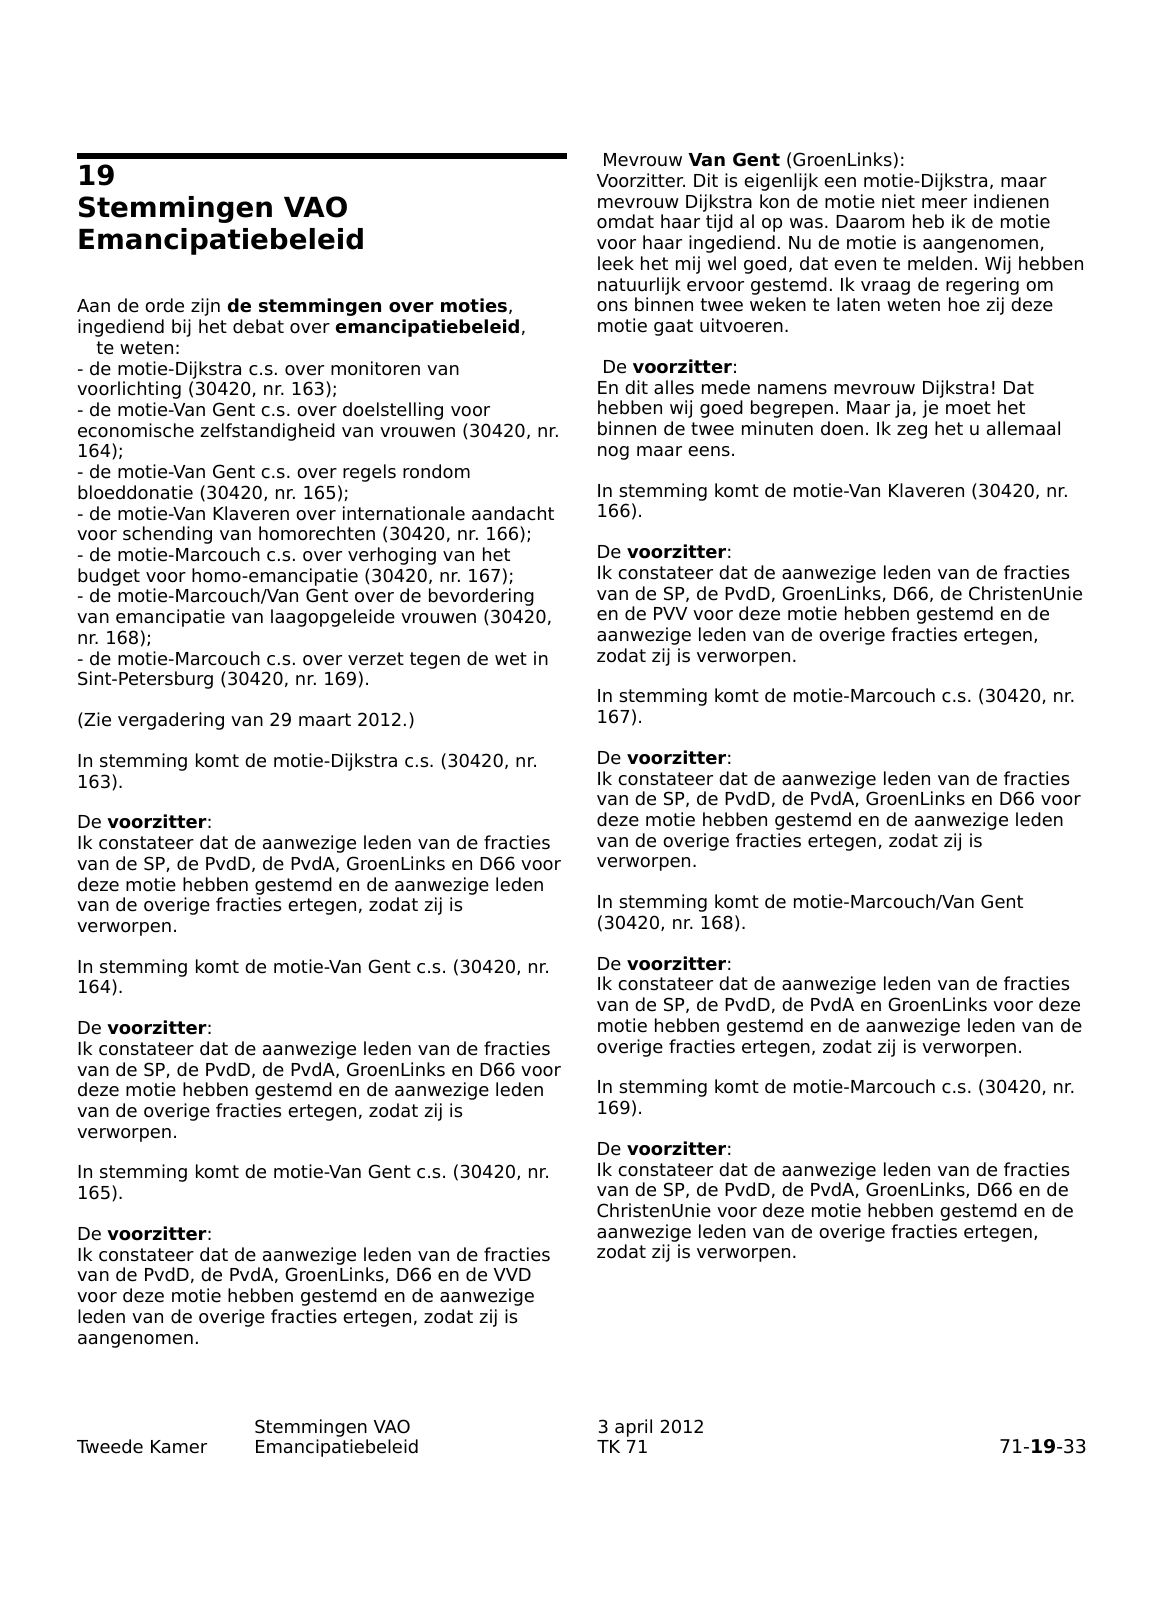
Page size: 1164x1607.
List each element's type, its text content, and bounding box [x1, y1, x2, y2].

text In stemming komt de motie-Marcouch c.s. (30420, nr. 167). [596, 686, 1087, 728]
text - de motie-Van Klaveren over internationale aandacht voor schending van homorechten (30420, nr. 166); [77, 503, 567, 545]
text De voorzitter: [77, 812, 567, 833]
text De voorzitter: [596, 357, 1087, 377]
text In stemming komt de motie-Van Gent c.s. (30420, nr. 164). [77, 957, 567, 998]
text En dit alles mede namens mevrouw Dijkstra! Dat hebben wij goed begrepen. Maar ja, je moet het binnen de twee minuten doen. Ik zeg het u allemaal nog maar eens. [596, 377, 1087, 460]
text De voorzitter: [77, 1018, 567, 1039]
text Ik constateer dat de aanwezige leden van de fracties van de SP, de PvdD, de PvdA, GroenLinks en D66 voor deze motie hebben gestemd en de aanwezige leden van de overige fracties ertegen, zodat zij is verworpen. [77, 1039, 567, 1142]
text - de motie-Marcouch/Van Gent over de bevordering van emancipatie van laagopgeleide vrouwen (30420, nr. 168); [77, 586, 567, 648]
text Ik constateer dat de aanwezige leden van de fracties van de SP, de PvdD, de PvdA, GroenLinks en D66 voor deze motie hebben gestemd en de aanwezige leden van de overige fracties ertegen, zodat zij is verworpen. [77, 833, 567, 937]
text Ik constateer dat de aanwezige leden van de fracties van de PvdD, de PvdA, GroenLinks, D66 en de VVD voor deze motie hebben gestemd en de aanwezige leden van de overige fracties ertegen, zodat zij is aangenomen. [77, 1244, 567, 1348]
text De voorzitter: [596, 542, 1087, 563]
text Ik constateer dat de aanwezige leden van de fracties van de SP, de PvdD, de PvdA, GroenLinks en D66 voor deze motie hebben gestemd en de aanwezige leden van de overige fracties ertegen, zodat zij is verworpen. [596, 768, 1087, 872]
text In stemming komt de motie-Van Klaveren (30420, nr. 166). [596, 480, 1087, 522]
text Ik constateer dat de aanwezige leden van de fracties van de SP, de PvdD, de PvdA, GroenLinks, D66 en de ChristenUnie voor deze motie hebben gestemd en de aanwezige leden van de overige fracties ertegen, zodat zij is verworpen. [596, 1159, 1087, 1263]
text De voorzitter: [77, 1224, 567, 1244]
text Mevrouw Van Gent (GroenLinks): [596, 150, 1087, 171]
text De voorzitter: [596, 1139, 1087, 1159]
text De voorzitter: [596, 748, 1087, 768]
title 19 Stemmingen VAO Emancipatiebeleid [77, 159, 567, 256]
text In stemming komt de motie-Marcouch c.s. (30420, nr. 169). [596, 1077, 1087, 1119]
text - de motie-Marcouch c.s. over verhoging van het budget voor homo-emancipatie (30420, nr. 167); [77, 545, 567, 586]
text (Zie vergadering van 29 maart 2012.) [77, 710, 567, 731]
text Ik constateer dat de aanwezige leden van de fracties van de SP, de PvdD, de PvdA en GroenLinks voor deze motie hebben gestemd en de aanwezige leden van de overige fracties ertegen, zodat zij is verworpen. [596, 974, 1087, 1057]
text In stemming komt de motie-Van Gent c.s. (30420, nr. 165). [77, 1162, 567, 1204]
text - de motie-Dijkstra c.s. over monitoren van voorlichting (30420, nr. 163); [77, 358, 567, 400]
text Ik constateer dat de aanwezige leden van de fracties van de SP, de PvdD, GroenLinks, D66, de ChristenUnie en de PVV voor deze motie hebben gestemd en de aanwezige leden van de overige fracties ertegen, zodat zij is verworpen. [596, 563, 1087, 666]
text - de motie-Marcouch c.s. over verzet tegen de wet in Sint-Petersburg (30420, nr. 169). [77, 648, 567, 690]
text - de motie-Van Gent c.s. over doelstelling voor economische zelfstandigheid van vrouwen (30420, nr. 164); [77, 400, 567, 462]
text Voorzitter. Dit is eigenlijk een motie-Dijkstra, maar mevrouw Dijkstra kon de motie niet meer indienen omdat haar tijd al op was. Daarom heb ik de motie voor haar ingediend. Nu de motie is aangenomen, leek het mij wel goed, dat even te melden. Wij hebben natuurlijk ervoor gestemd. Ik vraag de regering om ons binnen twee weken te laten weten hoe zij deze motie gaat uitvoeren. [596, 171, 1087, 337]
text In stemming komt de motie-Dijkstra c.s. (30420, nr. 163). [77, 751, 567, 792]
text - de motie-Van Gent c.s. over regels rondom bloeddonatie (30420, nr. 165); [77, 462, 567, 503]
text In stemming komt de motie-Marcouch/Van Gent (30420, nr. 168). [596, 892, 1087, 933]
text De voorzitter: [596, 953, 1087, 974]
text Aan de orde zijn de stemmingen over moties, ingediend bij het debat over emancipatiebeleid, [77, 296, 567, 338]
text te weten: [77, 338, 567, 358]
